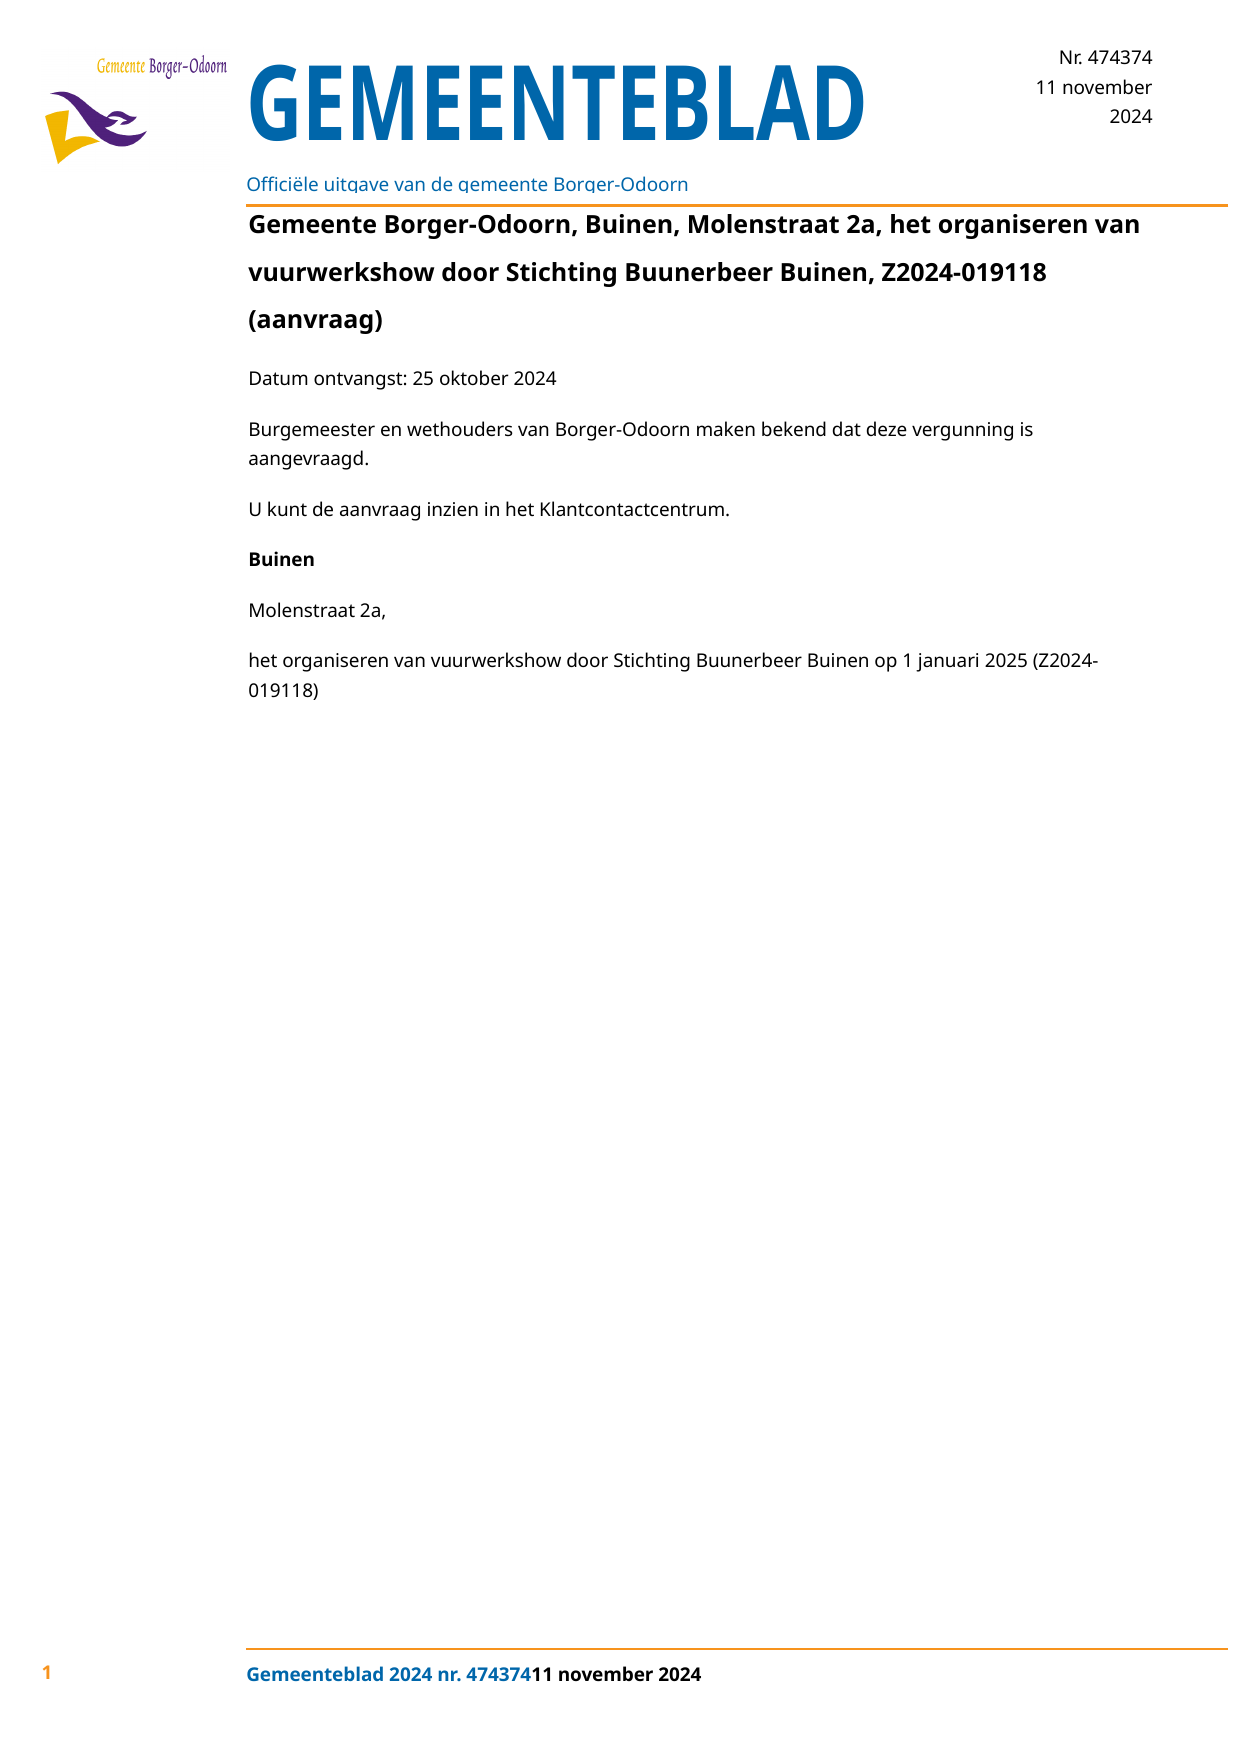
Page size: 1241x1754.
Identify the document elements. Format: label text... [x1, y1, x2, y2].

picture [41, 47, 231, 172]
text Buinen [248, 546, 1152, 572]
text Burgemeester en wethouders van Borger-Odoorn maken bekend dat deze vergunning is aangevraagd. [248, 416, 1152, 471]
text U kunt de aanvraag inzien in het Klantcontactcentrum. [248, 496, 1152, 522]
text Datum ontvangst: 25 oktober 2024 [248, 366, 1152, 391]
text het organiseren van vuurwerkshow door Stichting Buunerbeer Buinen op 1 januari 2025 (Z2024-019118) [248, 647, 1152, 702]
text Gemeente Borger-Odoorn, Buinen, Molenstraat 2a, het organiseren van vuurwerkshow door Stichting Buunerbeer Buinen, Z2024-019118 (aanvraag) [248, 207, 1152, 336]
text Molenstraat 2a, [248, 597, 1152, 622]
